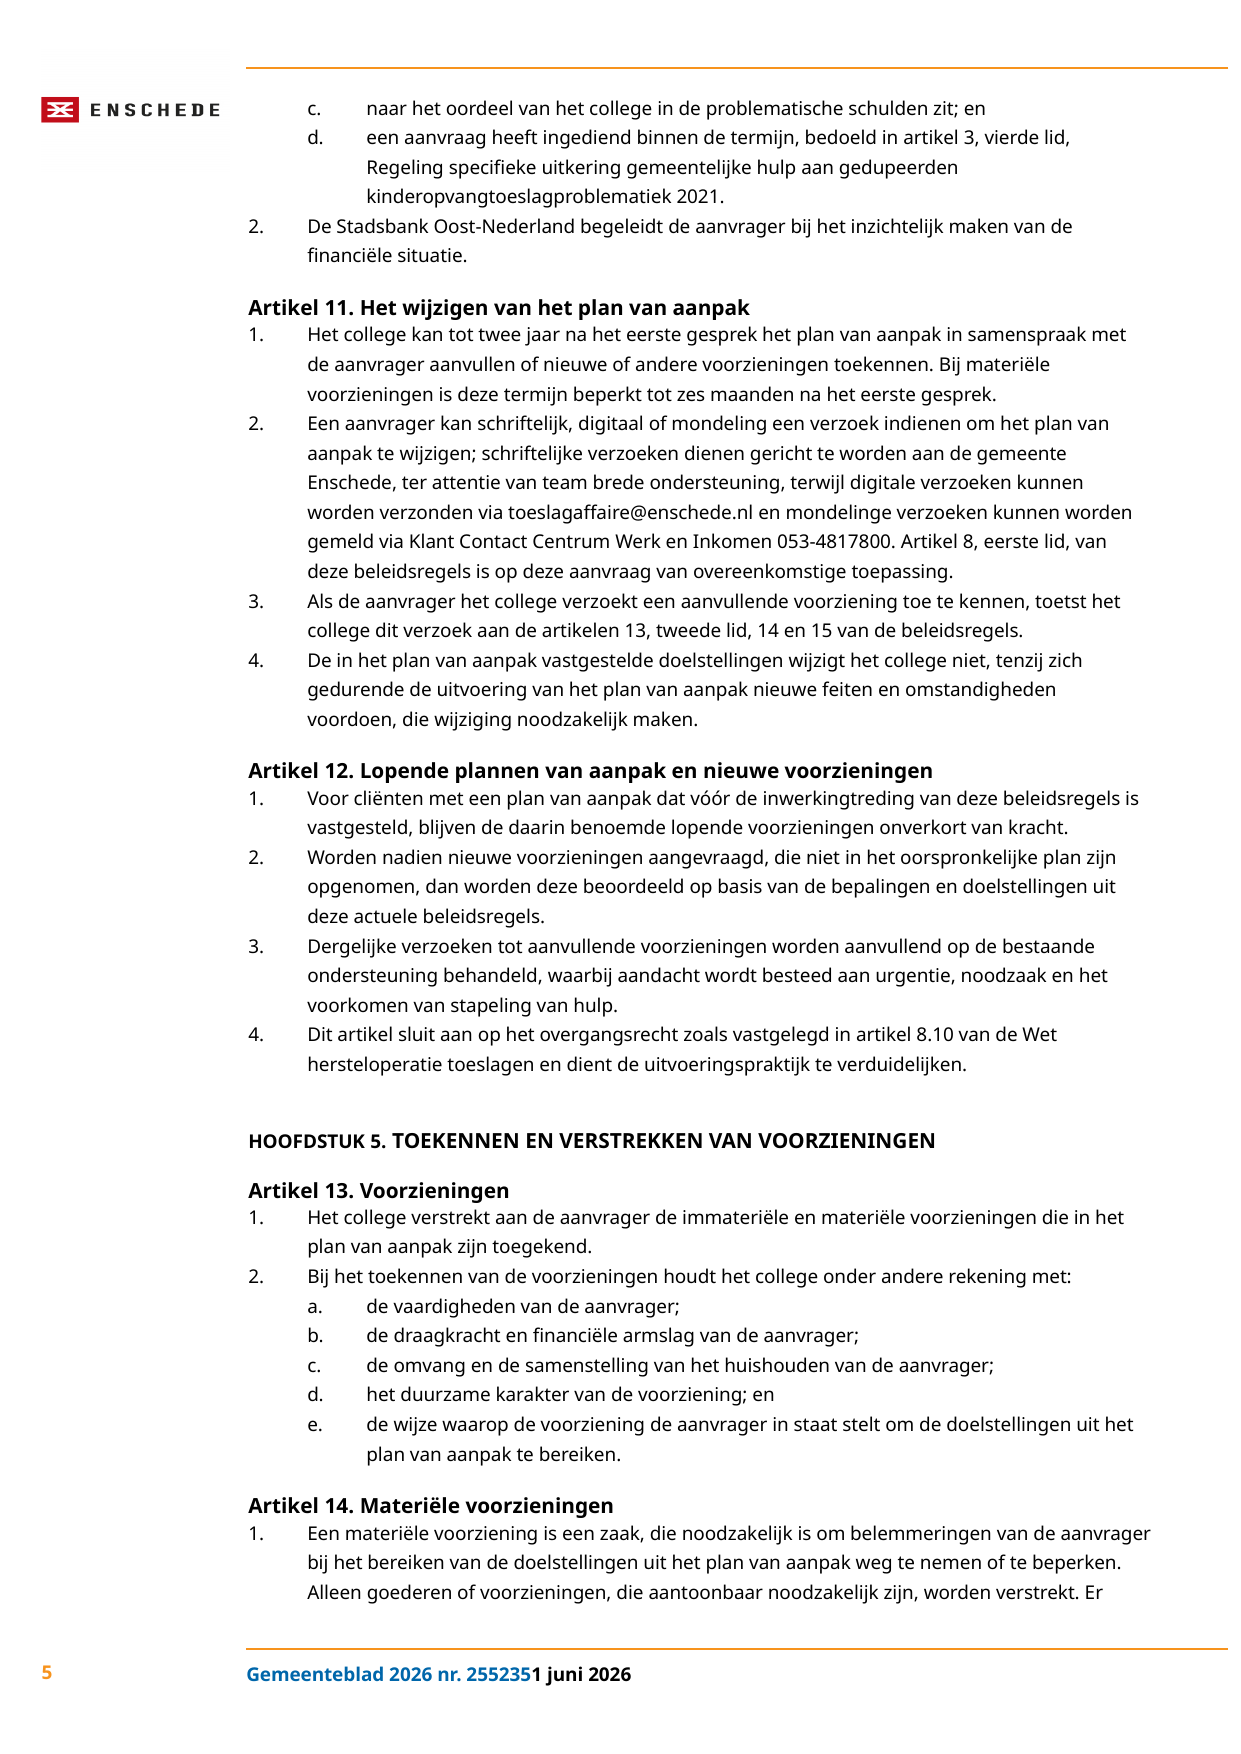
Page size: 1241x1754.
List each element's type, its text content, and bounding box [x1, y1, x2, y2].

list De in het plan van aanpak vastgestelde doelstellingen wijzigt het college niet, tenzij zich gedurende de uitvoering van het plan van aanpak nieuwe feiten en omstandigheden voordoen, die wijziging noodzakelijk maken. [248, 647, 1152, 732]
list de wijze waarop de voorziening de aanvrager in staat stelt om de doelstellingen uit het plan van aanpak te bereiken. [307, 1411, 1152, 1467]
list naar het oordeel van het college in de problematische schulden zit; en [307, 95, 1152, 121]
text Artikel 13. Voorzieningen [248, 1176, 1152, 1204]
text Artikel 12. Lopende plannen van aanpak en nieuwe voorzieningen [248, 757, 1152, 785]
picture [41, 47, 231, 172]
list Dergelijke verzoeken tot aanvullende voorzieningen worden aanvullend op de bestaande ondersteuning behandeld, waarbij aandacht wordt besteed aan urgentie, noodzaak en het voorkomen van stapeling van hulp. [248, 933, 1152, 1018]
list Als de aanvrager het college verzoekt een aanvullende voorziening toe te kennen, toetst het college dit verzoek aan de artikelen 13, tweede lid, 14 en 15 van de beleidsregels. [248, 588, 1152, 643]
list Het college verstrekt aan de aanvrager de immateriële en materiële voorzieningen die in het plan van aanpak zijn toegekend. [248, 1204, 1152, 1259]
list Een materiële voorziening is een zaak, die noodzakelijk is om belemmeringen van de aanvrager bij het bereiken van de doelstellingen uit het plan van aanpak weg te nemen of te beperken. Alleen goederen of voorzieningen, die aantoonbaar noodzakelijk zijn, worden verstrekt. Er [248, 1520, 1152, 1604]
list Bij het toekennen van de voorzieningen houdt het college onder andere rekening met: [248, 1263, 1152, 1289]
list de draagkracht en financiële armslag van de aanvrager; [307, 1322, 1152, 1348]
list Dit artikel sluit aan op het overgangsrecht zoals vastgelegd in artikel 8.10 van de Wet hersteloperatie toeslagen en dient de uitvoeringspraktijk te verduidelijken. [248, 1022, 1152, 1077]
text Artikel 11. Het wijzigen van het plan van aanpak [248, 293, 1152, 322]
text HOOFDSTUK 5. TOEKENNEN EN VERSTREKKEN VAN VOORZIENINGEN [248, 1126, 1152, 1155]
list Voor cliënten met een plan van aanpak dat vóór de inwerkingtreding van deze beleidsregels is vastgesteld, blijven de daarin benoemde lopende voorzieningen onverkort van kracht. [248, 785, 1152, 840]
list het duurzame karakter van de voorziening; en [307, 1382, 1152, 1407]
list de omvang en de samenstelling van het huishouden van de aanvrager; [307, 1352, 1152, 1378]
list Het college kan tot twee jaar na het eerste gesprek het plan van aanpak in samenspraak met de aanvrager aanvullen of nieuwe of andere voorzieningen toekennen. Bij materiële voorzieningen is deze termijn beperkt tot zes maanden na het eerste gesprek. [248, 322, 1152, 406]
list De Stadsbank Oost-Nederland begeleidt de aanvrager bij het inzichtelijk maken van de financiële situatie. [248, 213, 1152, 268]
text Artikel 14. Materiële voorzieningen [248, 1491, 1152, 1520]
list de vaardigheden van de aanvrager; [307, 1293, 1152, 1319]
list Worden nadien nieuwe voorzieningen aangevraagd, die niet in het oorspronkelijke plan zijn opgenomen, dan worden deze beoordeeld op basis van de bepalingen en doelstellingen uit deze actuele beleidsregels. [248, 844, 1152, 929]
list Een aanvrager kan schriftelijk, digitaal of mondeling een verzoek indienen om het plan van aanpak te wijzigen; schriftelijke verzoeken dienen gericht te worden aan de gemeente Enschede, ter attentie van team brede ondersteuning, terwijl digitale verzoeken kunnen worden verzonden via toeslagaffaire@enschede.nl en mondelinge verzoeken kunnen worden gemeld via Klant Contact Centrum Werk en Inkomen 053-4817800. Artikel 8, eerste lid, van deze beleidsregels is op deze aanvraag van overeenkomstige toepassing. [248, 410, 1152, 584]
list een aanvraag heeft ingediend binnen de termijn, bedoeld in artikel 3, vierde lid, Regeling specifieke uitkering gemeentelijke hulp aan gedupeerden kinderopvangtoeslagproblematiek 2021. [307, 124, 1152, 209]
